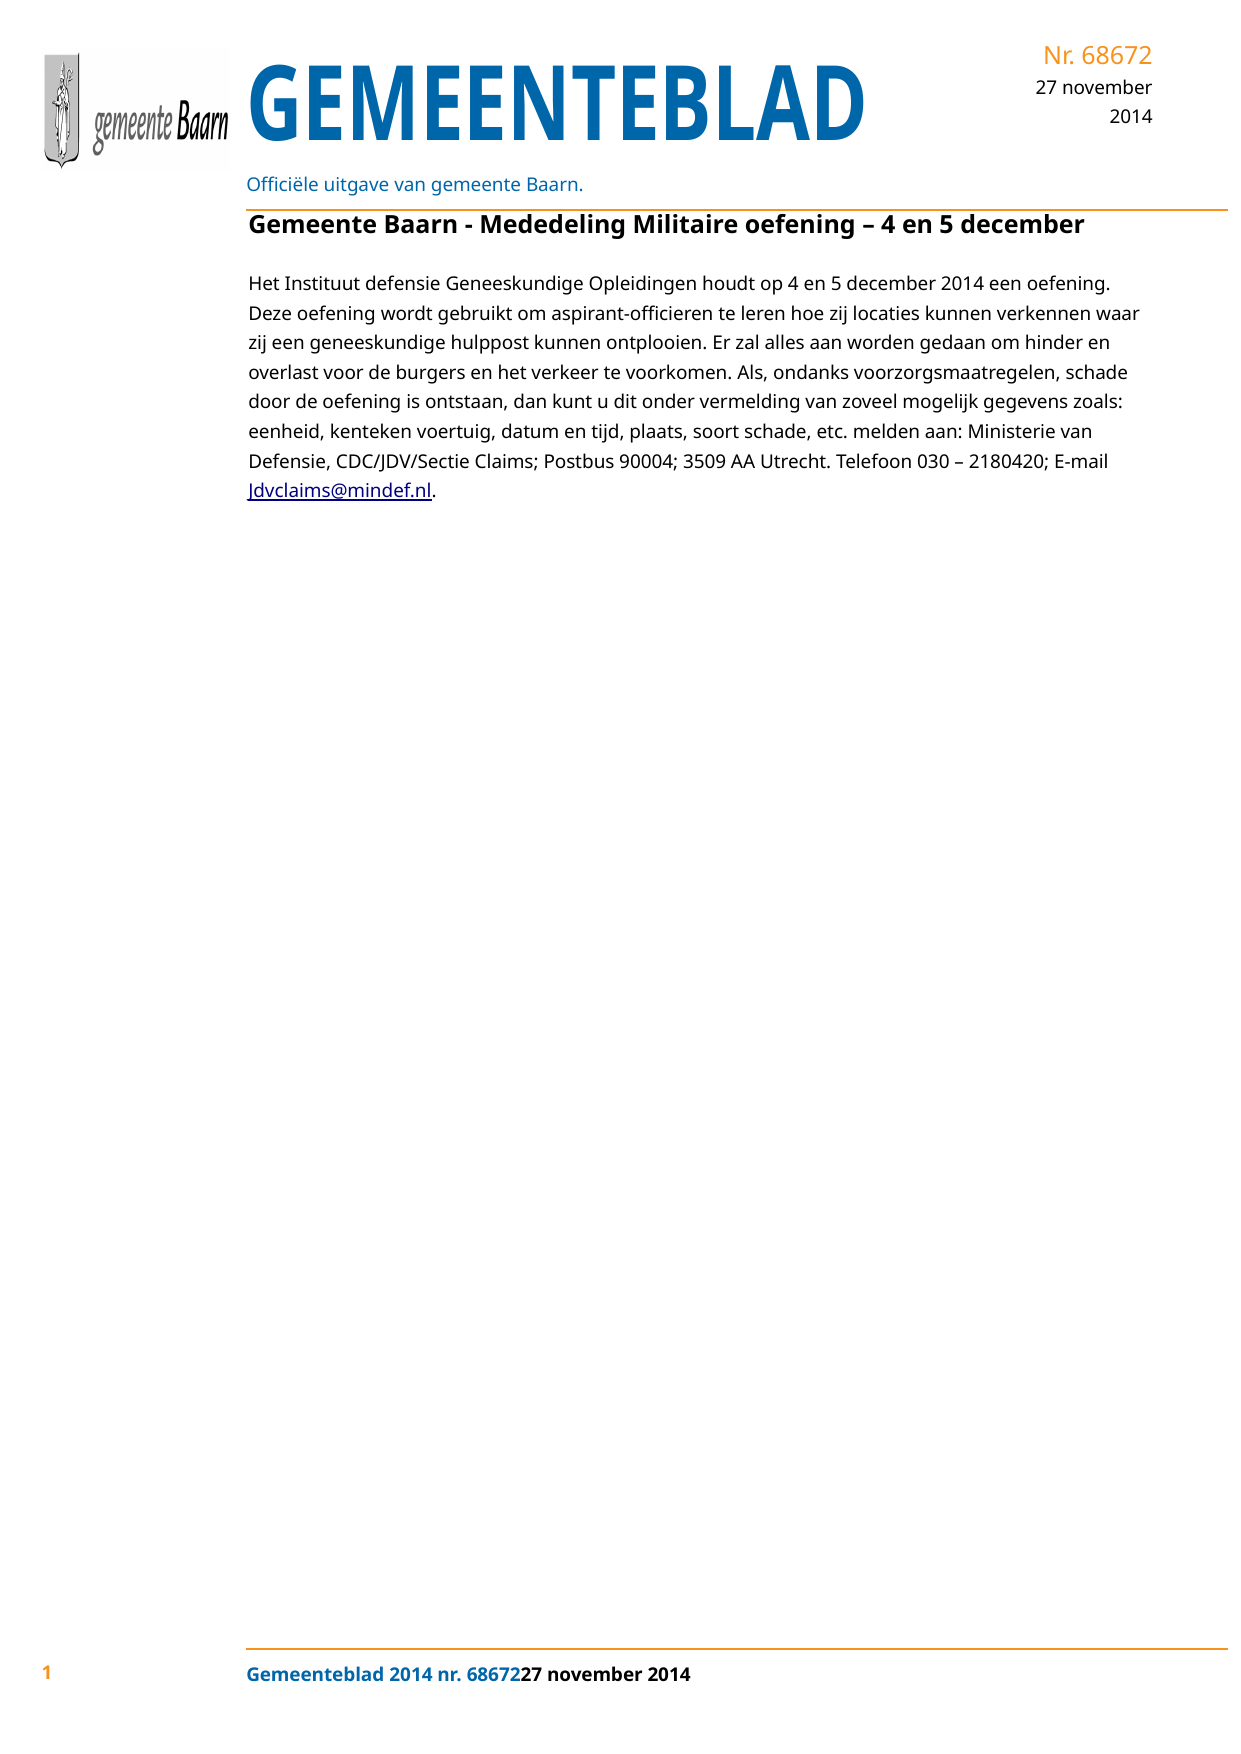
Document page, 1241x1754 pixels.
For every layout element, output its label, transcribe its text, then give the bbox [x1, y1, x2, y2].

text Gemeente Baarn - Mededeling Militaire oefening – 4 en 5 december [248, 211, 1152, 241]
text Het Instituut defensie Geneeskundige Opleidingen houdt op 4 en 5 december 2014 een oefening. Deze oefening wordt gebruikt om aspirant-officieren te leren hoe zij locaties kunnen verkennen waar zij een geneeskundige hulppost kunnen ontplooien. Er zal alles aan worden gedaan om hinder en overlast voor de burgers en het verkeer te voorkomen. Als, ondanks voorzorgsmaatregelen, schade door de oefening is ontstaan, dan kunt u dit onder vermelding van zoveel mogelijk gegevens zoals: eenheid, kenteken voertuig, datum en tijd, plaats, soort schade, etc. melden aan: Ministerie van Defensie, CDC/JDV/Sectie Claims; Postbus 90004; 3509 AA Utrecht. Telefoon 030 – 2180420; E-mail Jdvclaims@mindef.nl. [248, 270, 1152, 503]
picture [41, 47, 231, 172]
